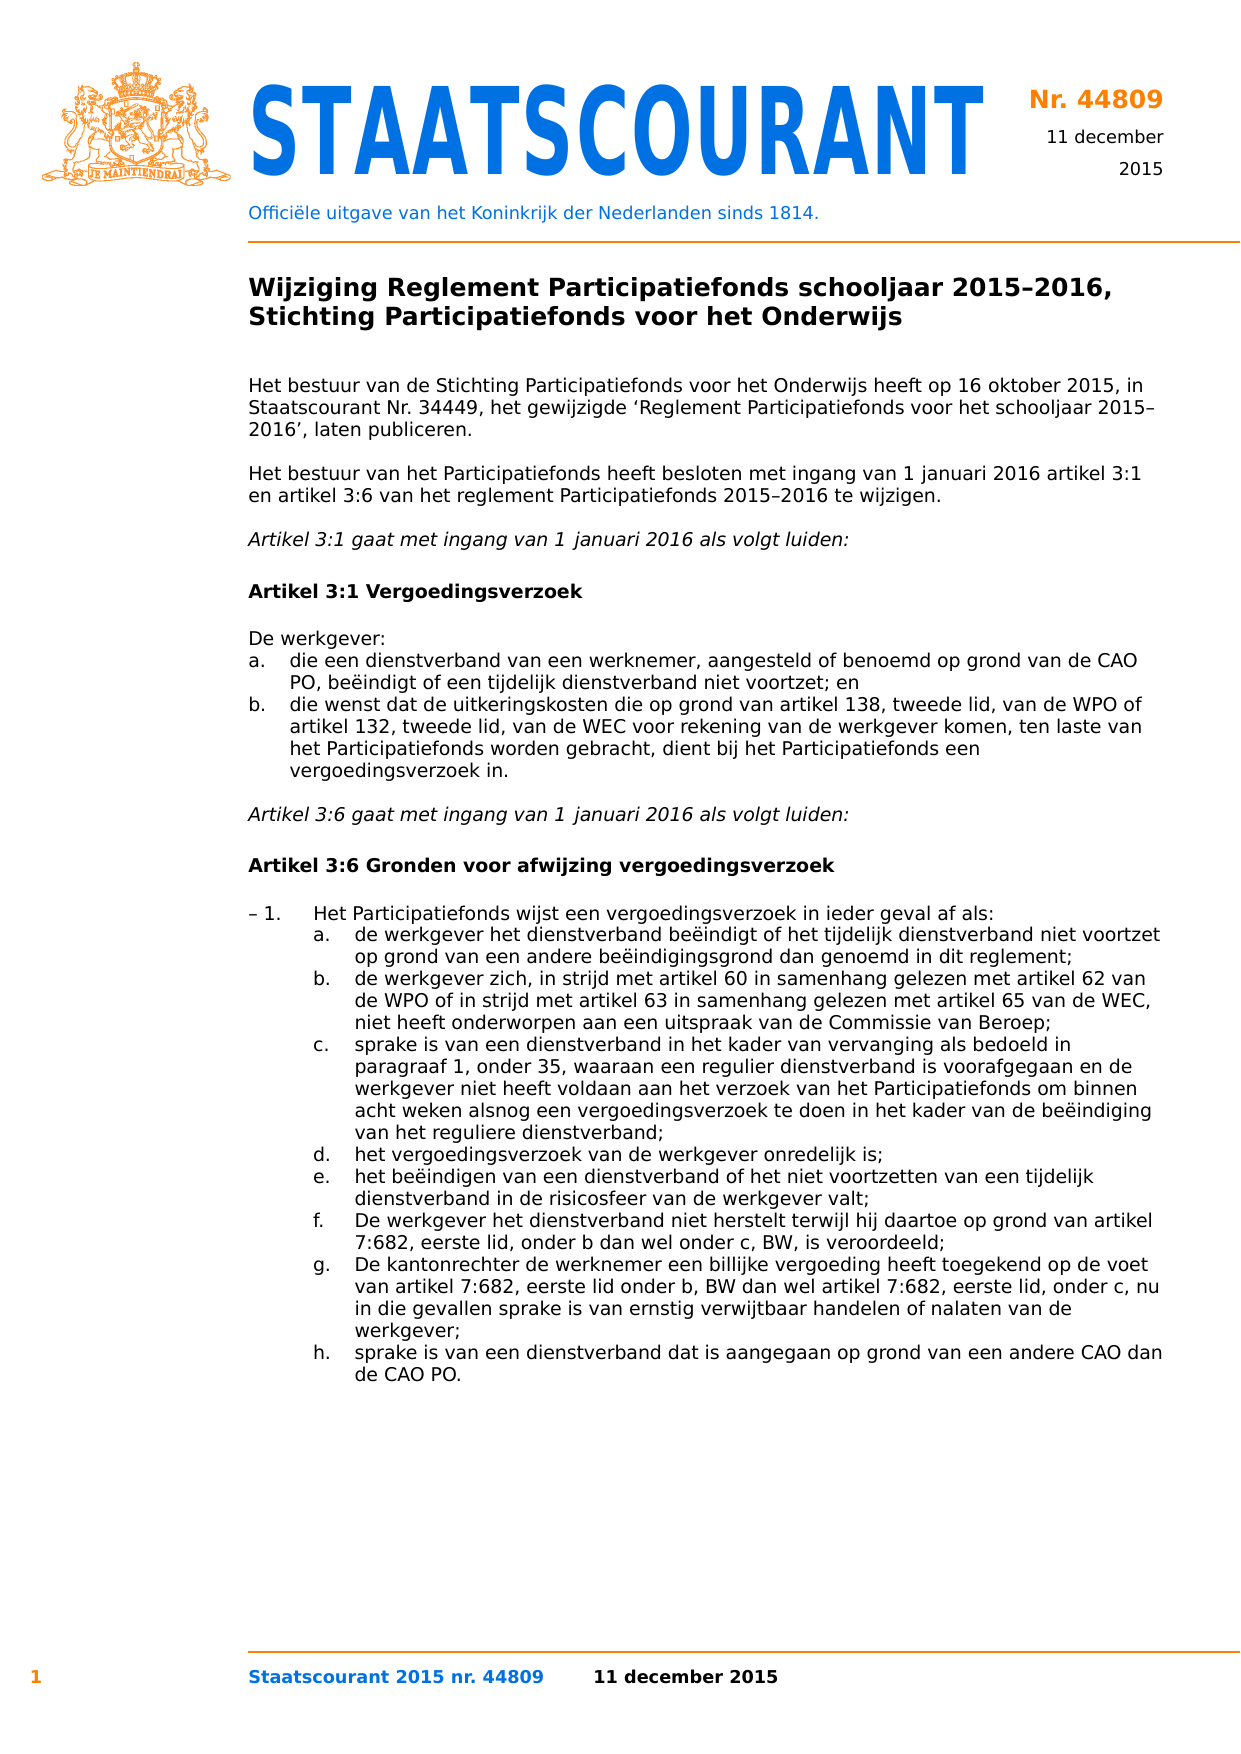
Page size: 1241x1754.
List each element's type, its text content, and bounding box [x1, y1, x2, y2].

text c. sprake is van een dienstverband in het kader van vervanging als bedoeld in paragraaf 1, onder 35, waaraan een regulier dienstverband is voorafgegaan en de werkgever niet heeft voldaan aan het verzoek van het Participatiefonds om binnen acht weken alsnog een vergoedingsverzoek te doen in het kader van de beëindiging van het reguliere dienstverband; [313, 1034, 1163, 1144]
text Het bestuur van het Participatiefonds heeft besloten met ingang van 1 januari 2016 artikel 3:1 en artikel 3:6 van het reglement Participatiefonds 2015–2016 te wijzigen. [248, 463, 1163, 507]
table_header Nr. 44809 [998, 62, 1240, 121]
text a. die een dienstverband van een werknemer, aangesteld of benoemd op grond van de CAO PO, beëindigt of een tijdelijk dienstverband niet voortzet; en [248, 650, 1163, 694]
text Artikel 3:1 gaat met ingang van 1 januari 2016 als volgt luiden: [248, 529, 1163, 551]
subtitle Artikel 3:1 Vergoedingsverzoek [248, 581, 1163, 603]
text e. het beëindigen van een dienstverband of het niet voortzetten van een tijdelijk dienstverband in de risicosfeer van de werkgever valt; [313, 1166, 1163, 1210]
table_header STAATSCOURANT [248, 62, 998, 203]
text g. De kantonrechter de werknemer een billijke vergoeding heeft toegekend op de voet van artikel 7:682, eerste lid onder b, BW dan wel artikel 7:682, eerste lid, onder c, nu in die gevallen sprake is van ernstig verwijtbaar handelen of nalaten van de werkgever; [313, 1254, 1163, 1342]
text De werkgever: [248, 628, 1163, 650]
text h. sprake is van een dienstverband dat is aangegaan op grond van een andere CAO dan de CAO PO. [313, 1342, 1163, 1386]
text Artikel 3:6 gaat met ingang van 1 januari 2016 als volgt luiden: [248, 803, 1163, 825]
table_header [25, 62, 248, 241]
text a. de werkgever het dienstverband beëindigt of het tijdelijk dienstverband niet voortzet op grond van een andere beëindigingsgrond dan genoemd in dit reglement; [313, 924, 1163, 968]
table_cell Officiële uitgave van het Koninkrijk der Nederlanden sinds 1814. [248, 203, 1240, 241]
table_cell 11 december [998, 121, 1240, 153]
table_cell 2015 [998, 153, 1240, 203]
text – 1. Het Participatiefonds wijst een vergoedingsverzoek in ieder geval af als: [248, 902, 1163, 924]
text d. het vergoedingsverzoek van de werkgever onredelijk is; [313, 1144, 1163, 1166]
subtitle Wijziging Reglement Participatiefonds schooljaar 2015–2016, Stichting Participatiefonds voor het Onderwijs [248, 273, 1163, 331]
text b. die wenst dat de uitkeringskosten die op grond van artikel 138, tweede lid, van de WPO of artikel 132, tweede lid, van de WEC voor rekening van de werkgever komen, ten laste van het Participatiefonds worden gebracht, dient bij het Participatiefonds een vergoedingsverzoek in. [248, 694, 1163, 782]
subtitle Artikel 3:6 Gronden voor afwijzing vergoedingsverzoek [248, 855, 1163, 877]
text Het bestuur van de Stichting Participatiefonds voor het Onderwijs heeft op 16 oktober 2015, in Staatscourant Nr. 34449, het gewijzigde ‘Reglement Participatiefonds voor het schooljaar 2015–2016’, laten publiceren. [248, 375, 1163, 441]
text b. de werkgever zich, in strijd met artikel 60 in samenhang gelezen met artikel 62 van de WPO of in strijd met artikel 63 in samenhang gelezen met artikel 65 van de WEC, niet heeft onderworpen aan een uitspraak van de Commissie van Beroep; [313, 968, 1163, 1034]
picture [41, 62, 231, 186]
text f. De werkgever het dienstverband niet herstelt terwijl hij daartoe op grond van artikel 7:682, eerste lid, onder b dan wel onder c, BW, is veroordeeld; [313, 1210, 1163, 1254]
